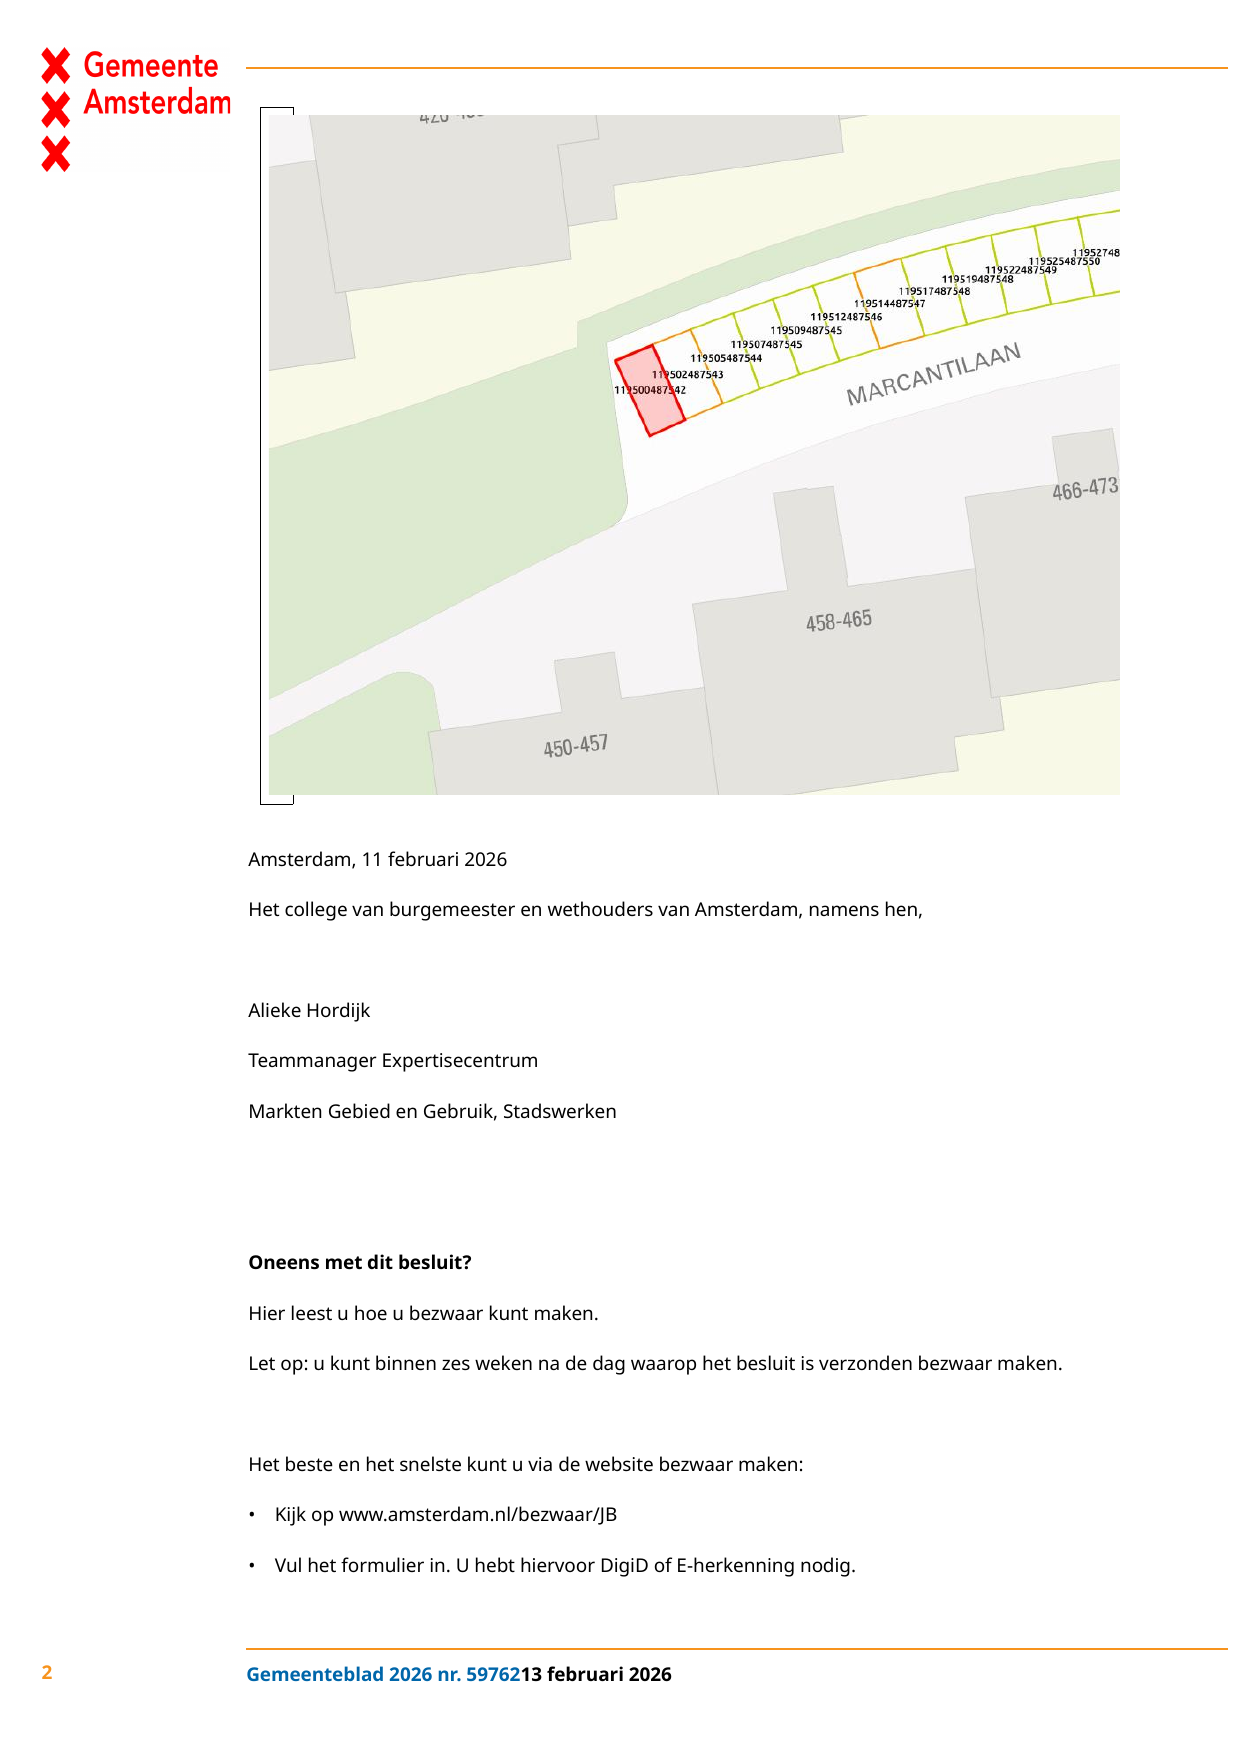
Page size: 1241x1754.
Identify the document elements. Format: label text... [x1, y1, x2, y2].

text Alieke Hordijk [248, 997, 1152, 1023]
text • Kijk op www.amsterdam.nl/bezwaar/JB [248, 1501, 1152, 1527]
text Markten Gebied en Gebruik, Stadswerken [248, 1098, 1152, 1124]
text • Vul het formulier in. U hebt hiervoor DigiD of E-herkenning nodig. [248, 1552, 1152, 1577]
picture [41, 47, 231, 172]
text Amsterdam, 11 februari 2026 [248, 846, 1152, 872]
text Het beste en het snelste kunt u via de website bezwaar maken: [248, 1451, 1152, 1477]
text Het college van burgemeester en wethouders van Amsterdam, namens hen, [248, 896, 1152, 922]
picture [268, 115, 1120, 795]
text Hier leest u hoe u bezwaar kunt maken. [248, 1300, 1152, 1325]
text Teammanager Expertisecentrum [248, 1048, 1152, 1073]
text Let op: u kunt binnen zes weken na de dag waarop het besluit is verzonden bezwaar maken. [248, 1350, 1152, 1376]
text Oneens met dit besluit? [248, 1249, 1152, 1275]
